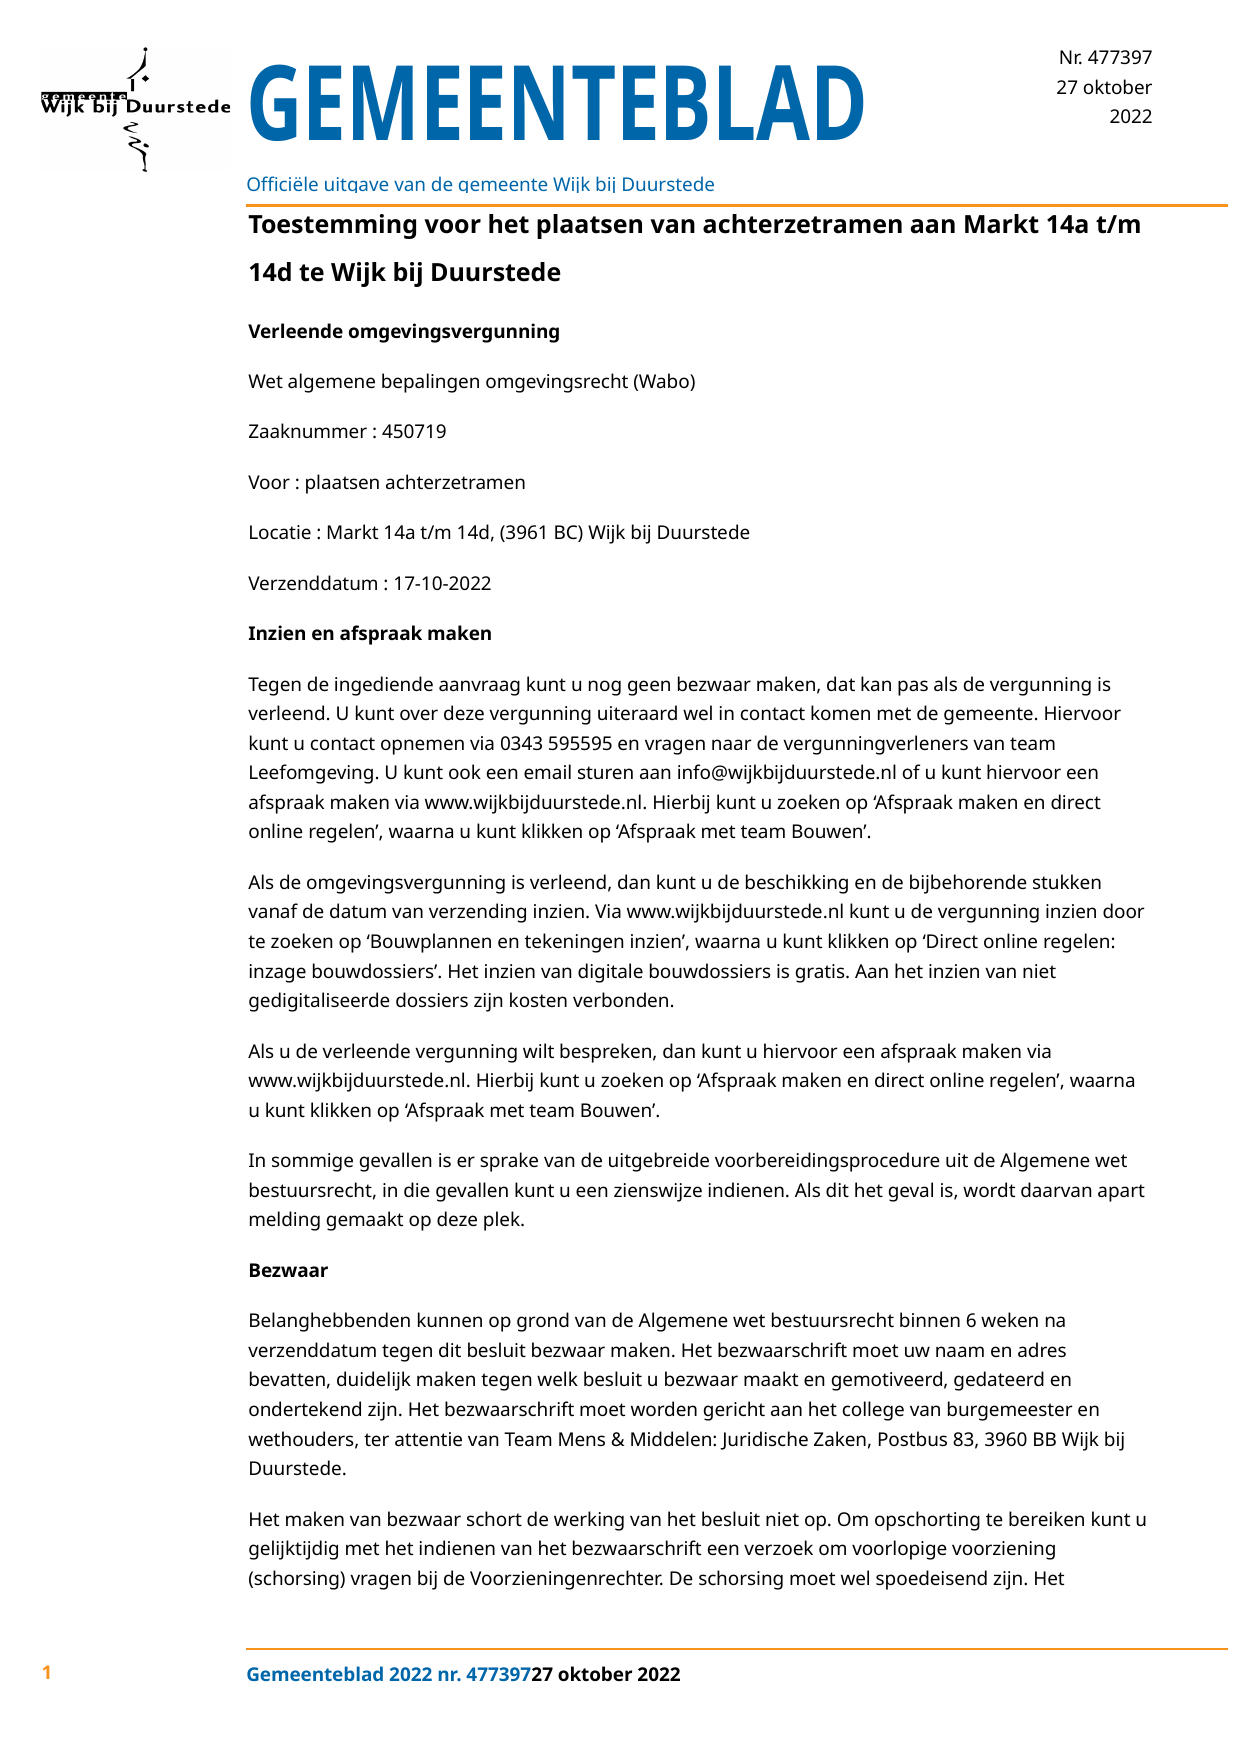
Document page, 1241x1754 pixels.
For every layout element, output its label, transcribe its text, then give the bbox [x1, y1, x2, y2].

text Toestemming voor het plaatsen van achterzetramen aan Markt 14a t/m 14d te Wijk bij Duurstede [248, 207, 1152, 288]
text Verleende omgevingsvergunning [248, 318, 1152, 344]
text Verzenddatum : 17-10-2022 [248, 570, 1152, 596]
text Als de omgevingsvergunning is verleend, dan kunt u de beschikking en de bijbehorende stukken vanaf de datum van verzending inzien. Via www.wijkbijduurstede.nl kunt u de vergunning inzien door te zoeken op ‘Bouwplannen en tekeningen inzien’, waarna u kunt klikken op ‘Direct online regelen: inzage bouwdossiers’. Het inzien van digitale bouwdossiers is gratis. Aan het inzien van niet gedigitaliseerde dossiers zijn kosten verbonden. [248, 869, 1152, 1013]
text Zaaknummer : 450719 [248, 419, 1152, 444]
picture [41, 47, 231, 172]
text Voor : plaatsen achterzetramen [248, 469, 1152, 495]
text Belanghebbenden kunnen op grond van de Algemene wet bestuursrecht binnen 6 weken na verzenddatum tegen dit besluit bezwaar maken. Het bezwaarschrift moet uw naam en adres bevatten, duidelijk maken tegen welk besluit u bezwaar maakt en gemotiveerd, gedateerd en ondertekend zijn. Het bezwaarschrift moet worden gericht aan het college van burgemeester en wethouders, ter attentie van Team Mens & Middelen: Juridische Zaken, Postbus 83, 3960 BB Wijk bij Duurstede. [248, 1307, 1152, 1481]
text Bezwaar [248, 1257, 1152, 1283]
text Tegen de ingediende aanvraag kunt u nog geen bezwaar maken, dat kan pas als de vergunning is verleend. U kunt over deze vergunning uiteraard wel in contact komen met de gemeente. Hiervoor kunt u contact opnemen via 0343 595595 en vragen naar de vergunningverleners van team Leefomgeving. U kunt ook een email sturen aan info@wijkbijduurstede.nl of u kunt hiervoor een afspraak maken via www.wijkbijduurstede.nl. Hierbij kunt u zoeken op ‘Afspraak maken en direct online regelen’, waarna u kunt klikken op ‘Afspraak met team Bouwen’. [248, 671, 1152, 844]
text Inzien en afspraak maken [248, 620, 1152, 646]
text Het maken van bezwaar schort de werking van het besluit niet op. Om opschorting te bereiken kunt u gelijktijdig met het indienen van het bezwaarschrift een verzoek om voorlopige voorziening (schorsing) vragen bij de Voorzieningenrechter. De schorsing moet wel spoedeisend zijn. Het [248, 1506, 1152, 1591]
text Als u de verleende vergunning wilt bespreken, dan kunt u hiervoor een afspraak maken via www.wijkbijduurstede.nl. Hierbij kunt u zoeken op ‘Afspraak maken en direct online regelen’, waarna u kunt klikken op ‘Afspraak met team Bouwen’. [248, 1038, 1152, 1123]
text In sommige gevallen is er sprake van de uitgebreide voorbereidingsprocedure uit de Algemene wet bestuursrecht, in die gevallen kunt u een zienswijze indienen. Als dit het geval is, wordt daarvan apart melding gemaakt op deze plek. [248, 1147, 1152, 1232]
text Locatie : Markt 14a t/m 14d, (3961 BC) Wijk bij Duurstede [248, 519, 1152, 545]
text Wet algemene bepalingen omgevingsrecht (Wabo) [248, 368, 1152, 394]
